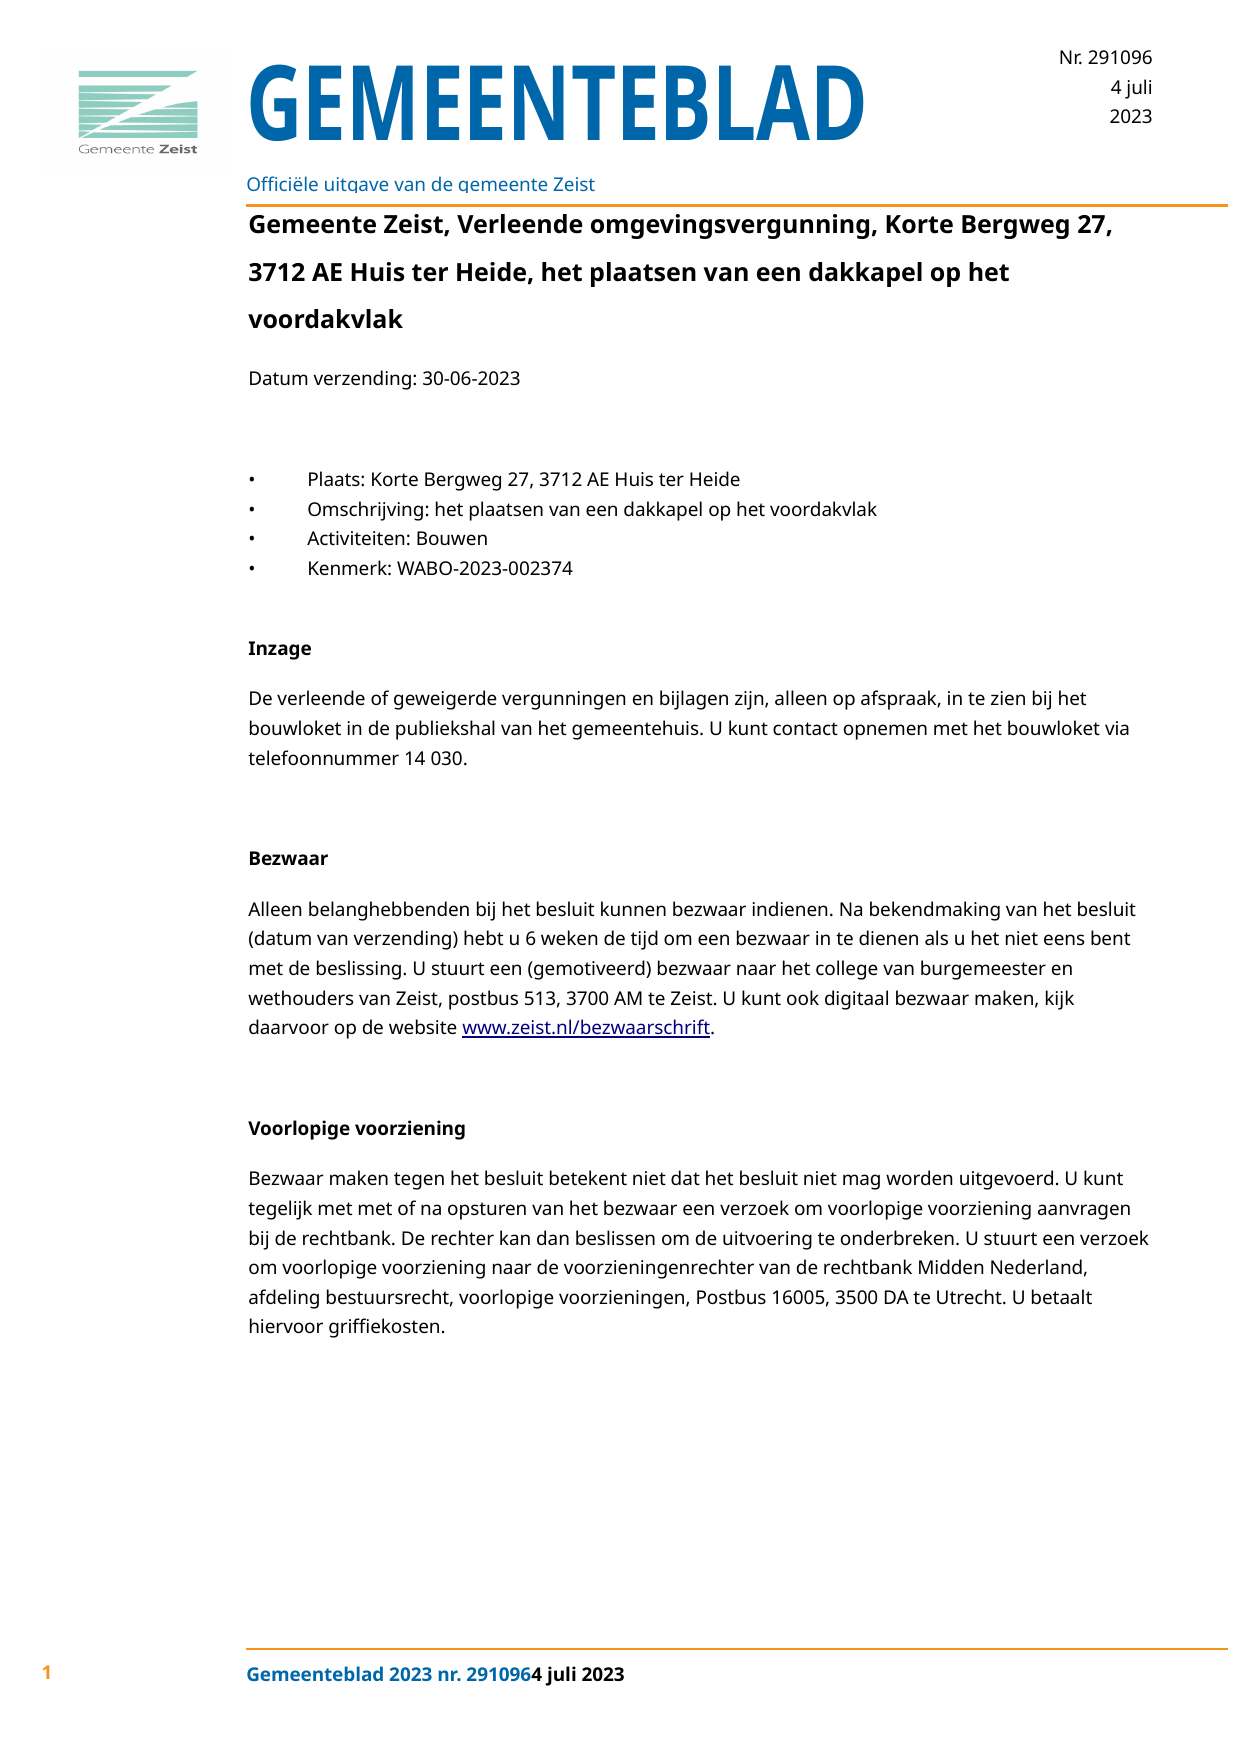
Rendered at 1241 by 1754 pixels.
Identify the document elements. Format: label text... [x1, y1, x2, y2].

text Voorlopige voorziening [248, 1115, 1152, 1141]
text Alleen belanghebbenden bij het besluit kunnen bezwaar indienen. Na bekendmaking van het besluit (datum van verzending) hebt u 6 weken de tijd om een bezwaar in te dienen als u het niet eens bent met de beslissing. U stuurt een (gemotiveerd) bezwaar naar het college van burgemeester en wethouders van Zeist, postbus 513, 3700 AM te Zeist. U kunt ook digitaal bezwaar maken, kijk daarvoor op de website www.zeist.nl/bezwaarschrift. [248, 896, 1152, 1040]
picture [41, 47, 231, 172]
text Datum verzending: 30-06-2023 [248, 366, 1152, 391]
text De verleende of geweigerde vergunningen en bijlagen zijn, alleen op afspraak, in te zien bij het bouwloket in de publiekshal van het gemeentehuis. U kunt contact opnemen met het bouwloket via telefoonnummer 14 030. [248, 686, 1152, 770]
text Bezwaar maken tegen het besluit betekent niet dat het besluit niet mag worden uitgevoerd. U kunt tegelijk met met of na opsturen van het bezwaar een verzoek om voorlopige voorziening aanvragen bij de rechtbank. De rechter kan dan beslissen om de uitvoering te onderbreken. U stuurt een verzoek om voorlopige voorziening naar de voorzieningenrechter van de rechtbank Midden Nederland, afdeling bestuursrecht, voorlopige voorzieningen, Postbus 16005, 3500 DA te Utrecht. U betaalt hiervoor griffiekosten. [248, 1166, 1152, 1339]
list Omschrijving: het plaatsen van een dakkapel op het voordakvlak [248, 496, 1152, 522]
list Kenmerk: WABO-2023-002374 [248, 555, 1152, 581]
list Plaats: Korte Bergweg 27, 3712 AE Huis ter Heide [248, 466, 1152, 492]
list Activiteiten: Bouwen [248, 526, 1152, 551]
text Gemeente Zeist, Verleende omgevingsvergunning, Korte Bergweg 27, 3712 AE Huis ter Heide, het plaatsen van een dakkapel op het voordakvlak [248, 207, 1152, 336]
text Inzage [248, 635, 1152, 661]
text Bezwaar [248, 846, 1152, 871]
